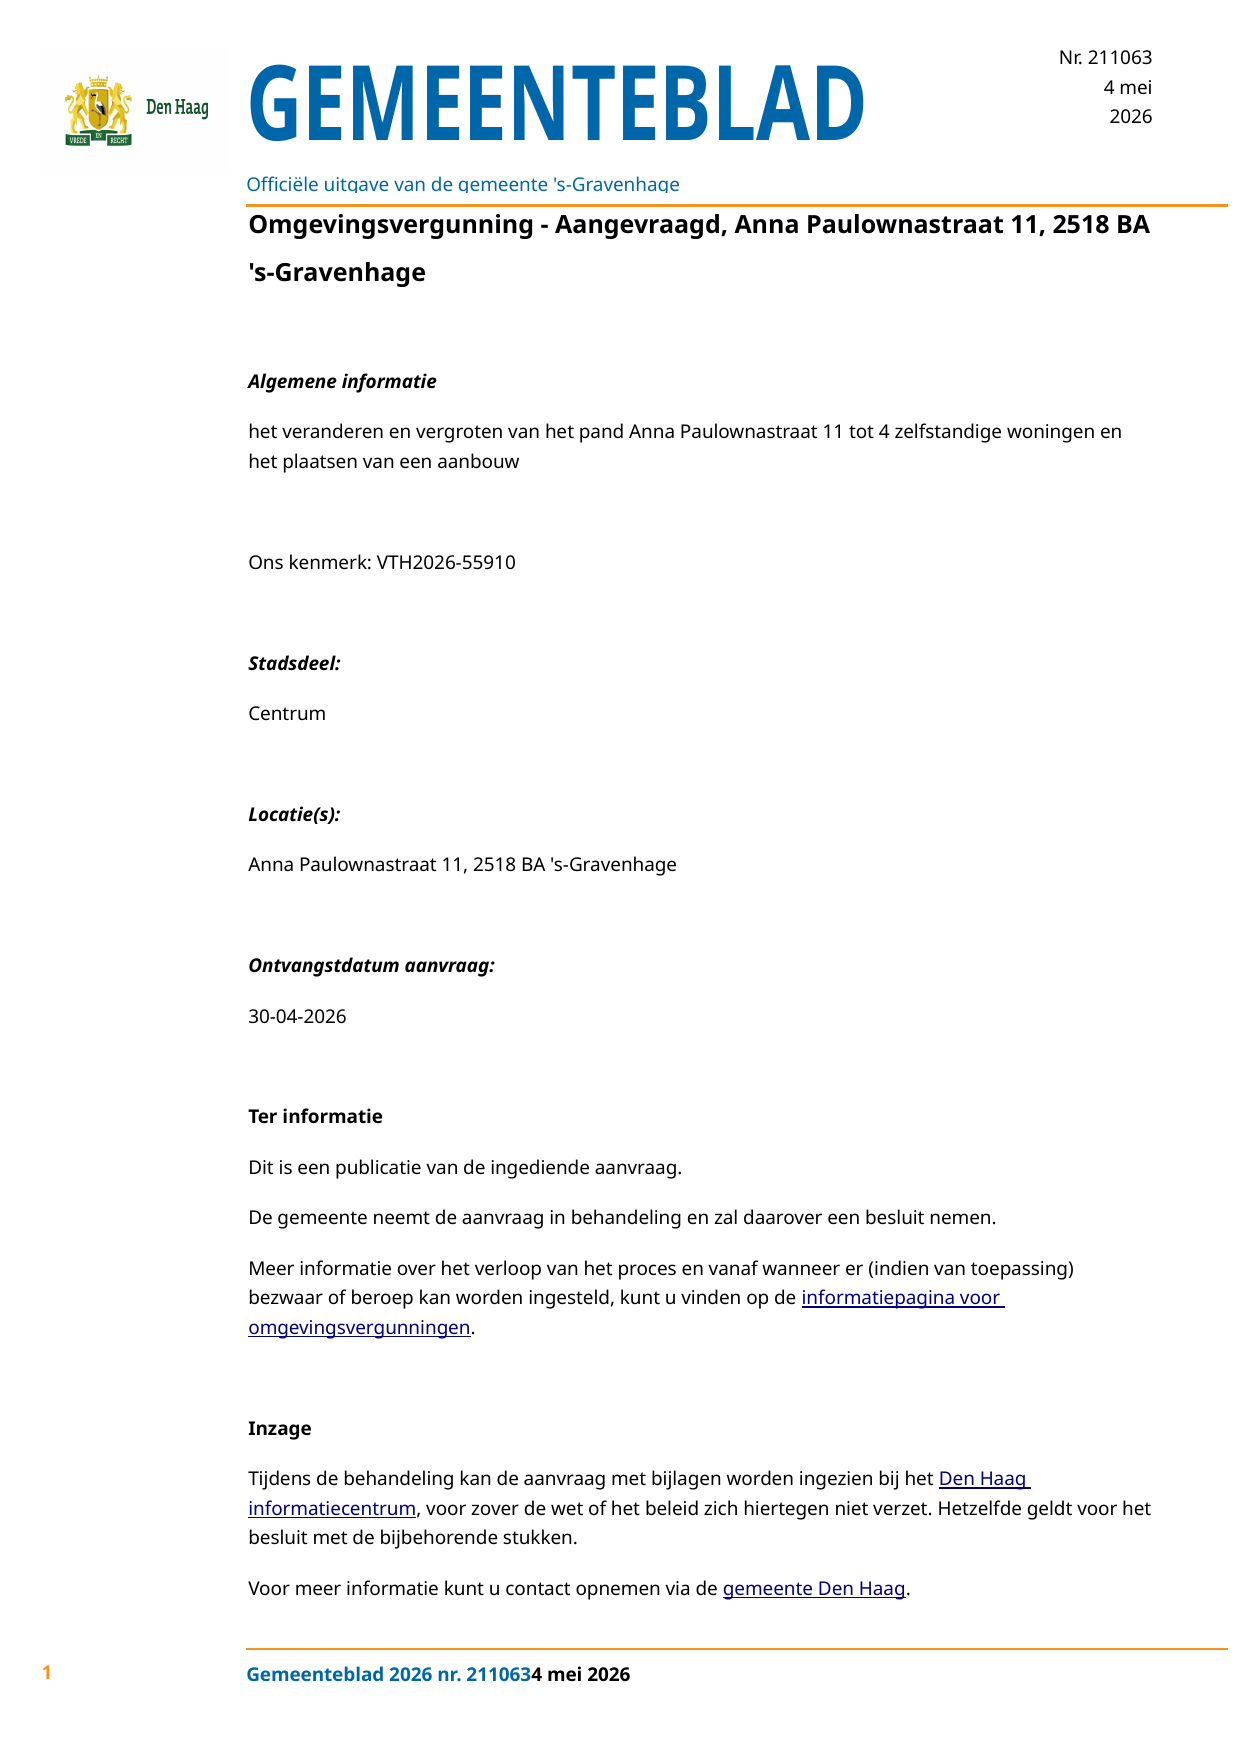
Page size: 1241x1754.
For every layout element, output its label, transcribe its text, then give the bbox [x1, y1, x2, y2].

picture [41, 47, 231, 172]
text Meer informatie over het verloop van het proces en vanaf wanneer er (indien van toepassing) bezwaar of beroep kan worden ingesteld, kunt u vinden op de informatiepagina voor omgevingsvergunningen. [248, 1255, 1152, 1340]
text Ontvangstdatum aanvraag: [248, 952, 1152, 978]
text het veranderen en vergroten van het pand Anna Paulownastraat 11 tot 4 zelfstandige woningen en het plaatsen van een aanbouw [248, 419, 1152, 474]
text Dit is een publicatie van de ingediende aanvraag. [248, 1154, 1152, 1180]
text Centrum [248, 700, 1152, 726]
text Anna Paulownastraat 11, 2518 BA 's-Gravenhage [248, 852, 1152, 877]
text Omgevingsvergunning - Aangevraagd, Anna Paulownastraat 11, 2518 BA 's-Gravenhage [248, 207, 1152, 288]
text Inzage [248, 1415, 1152, 1441]
text Algemene informatie [248, 368, 1152, 394]
text Tijdens de behandeling kan de aanvraag met bijlagen worden ingezien bij het Den Haag informatiecentrum, voor zover de wet of het beleid zich hiertegen niet verzet. Hetzelfde geldt voor het besluit met de bijbehorende stukken. [248, 1465, 1152, 1550]
text 30-04-2026 [248, 1003, 1152, 1029]
text Ons kenmerk: VTH2026-55910 [248, 549, 1152, 575]
text Locatie(s): [248, 801, 1152, 827]
text Voor meer informatie kunt u contact opnemen via de gemeente Den Haag. [248, 1575, 1152, 1601]
text Ter informatie [248, 1104, 1152, 1129]
text De gemeente neemt de aanvraag in behandeling en zal daarover een besluit nemen. [248, 1204, 1152, 1230]
text Stadsdeel: [248, 650, 1152, 676]
